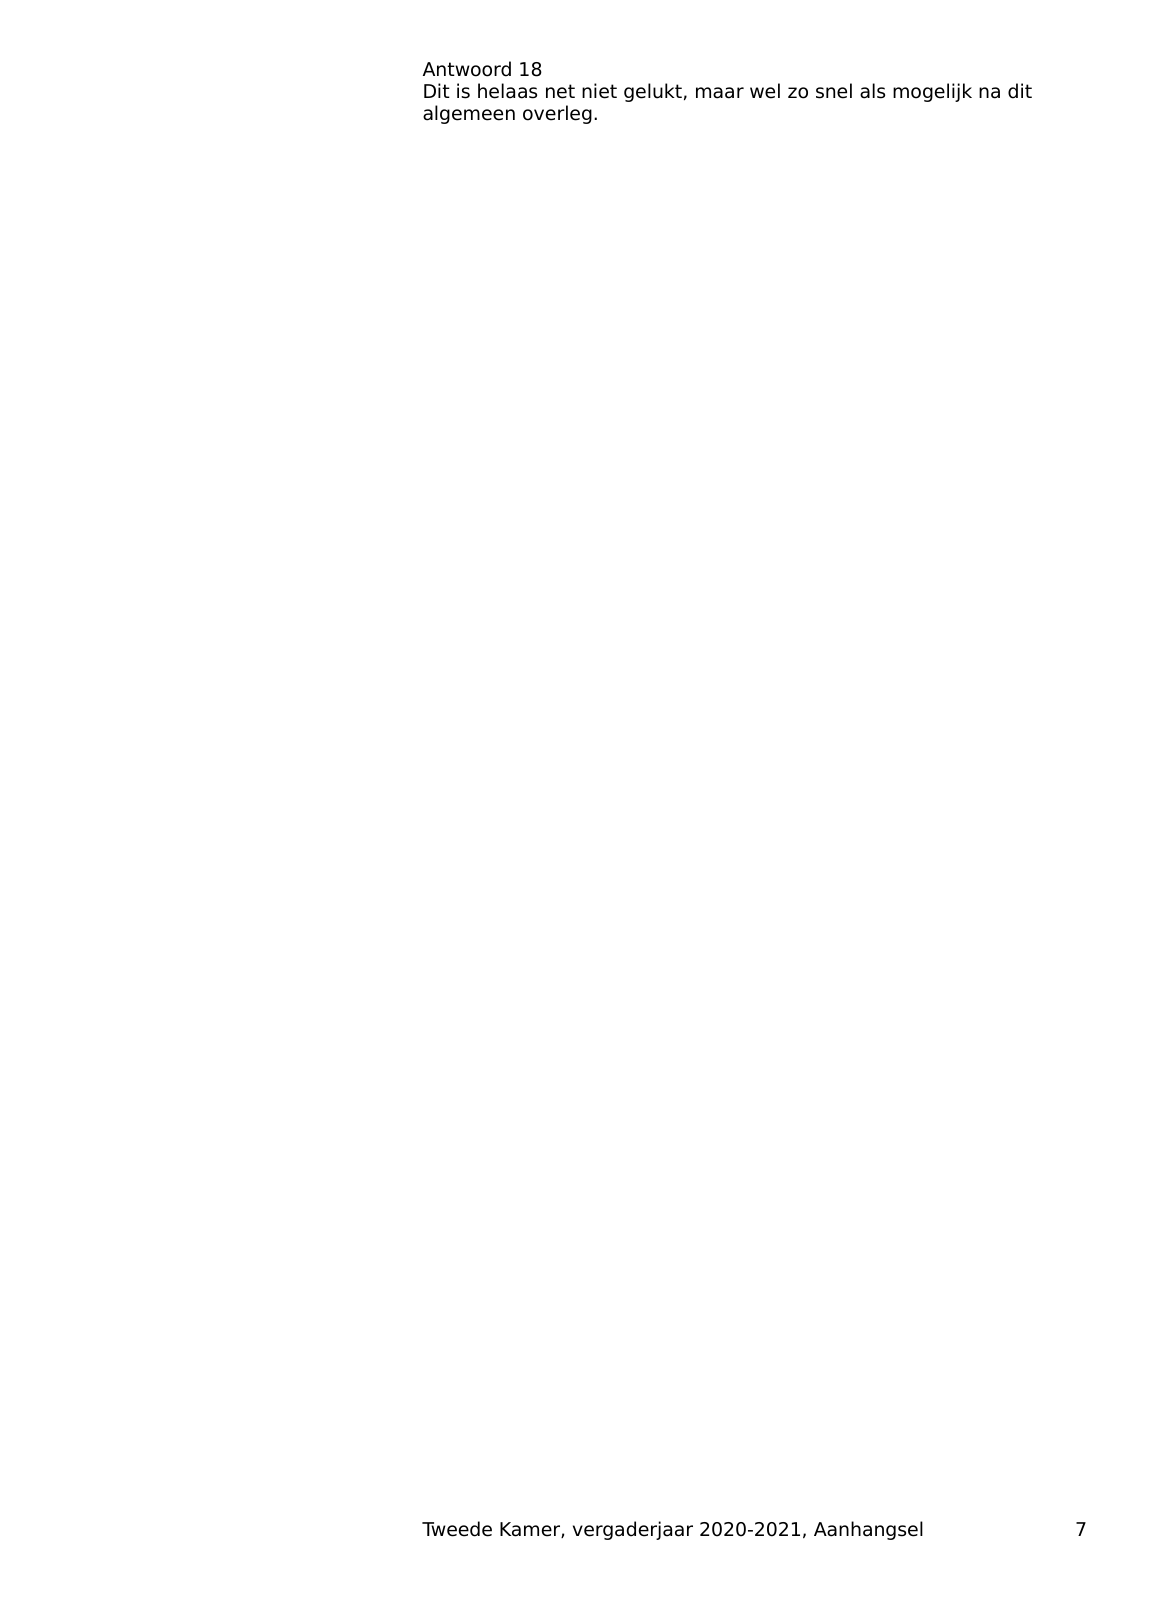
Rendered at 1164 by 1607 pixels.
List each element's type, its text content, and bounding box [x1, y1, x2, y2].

text Antwoord 18 [422, 59, 1087, 81]
text Dit is helaas net niet gelukt, maar wel zo snel als mogelijk na dit algemeen overleg. [422, 81, 1087, 125]
